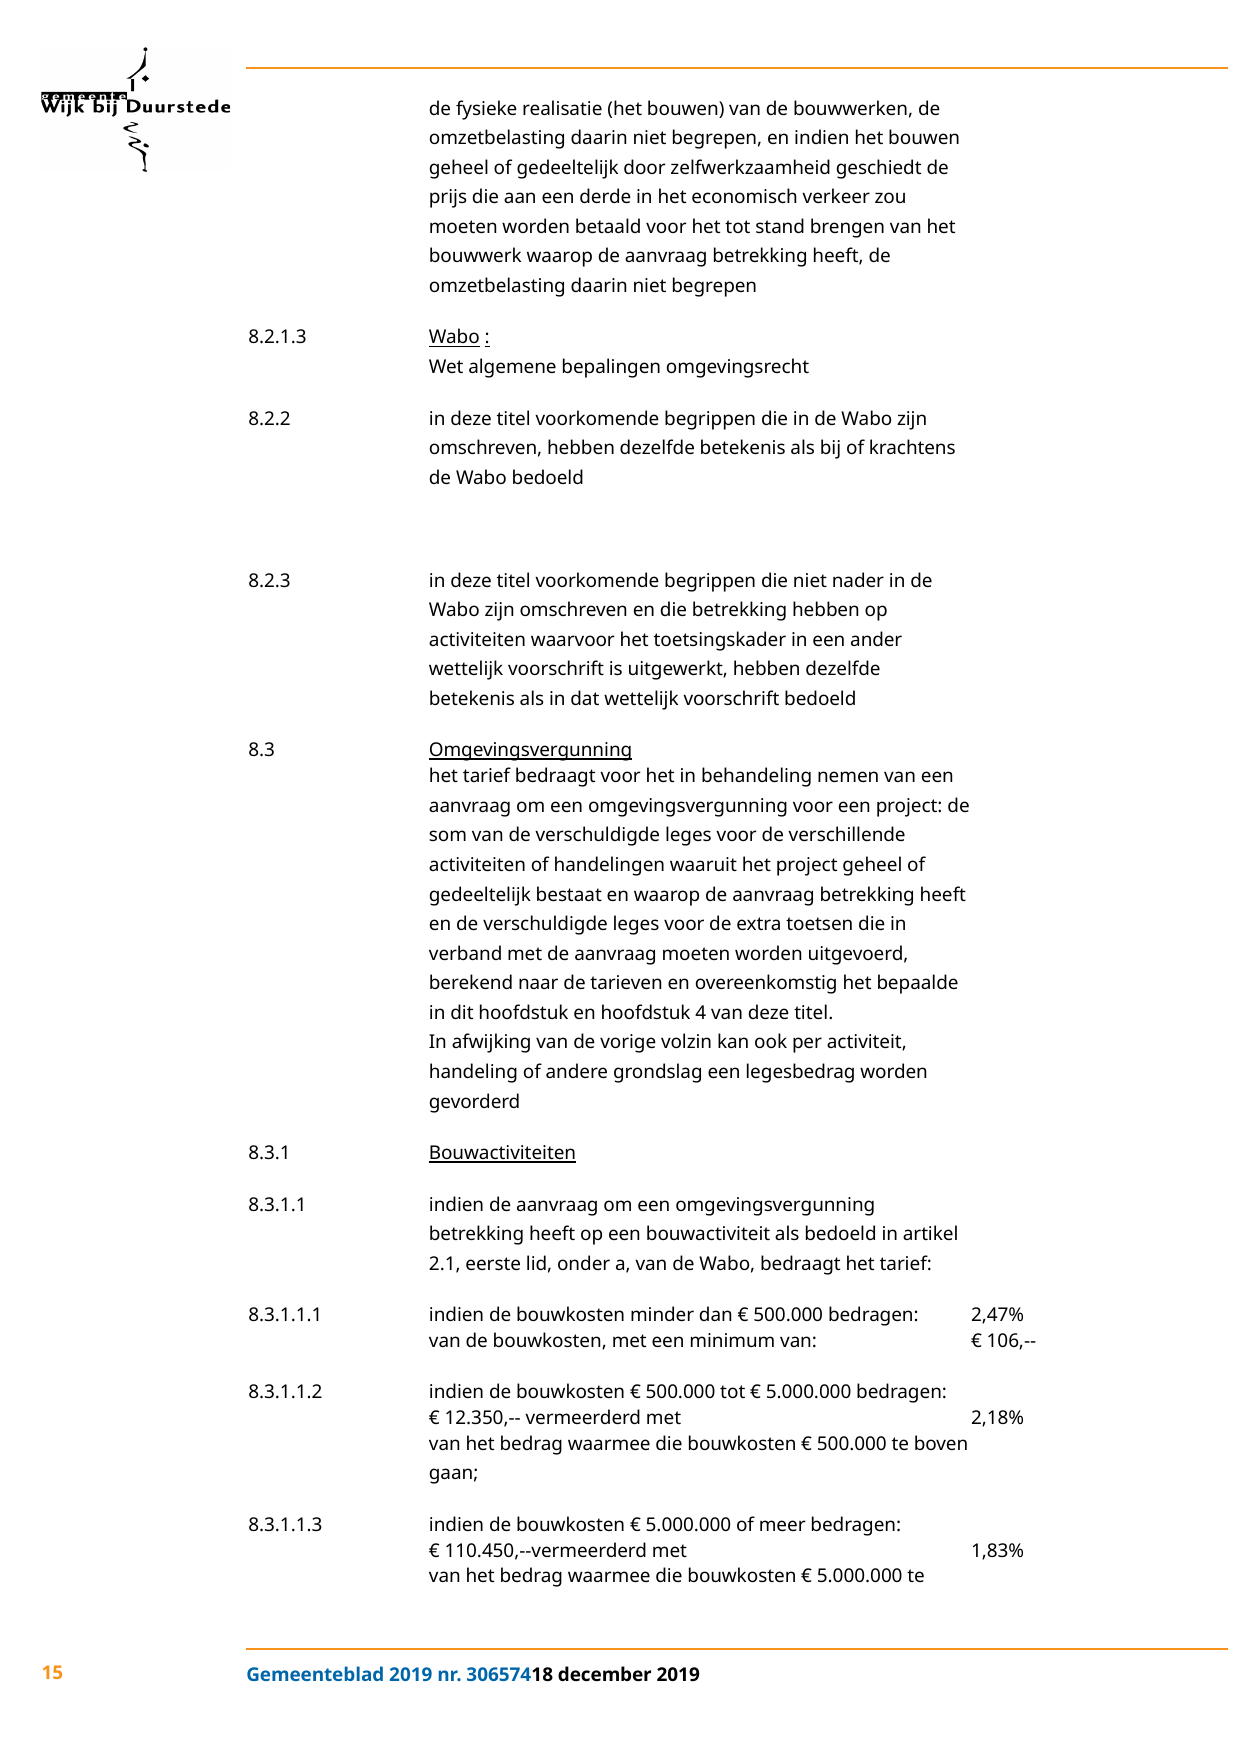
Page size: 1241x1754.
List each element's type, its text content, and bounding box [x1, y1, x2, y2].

table_cell van het bedrag waarmee die bouwkosten € 5.000.000 te [429, 1563, 971, 1588]
table_cell [248, 1404, 429, 1430]
table_cell [971, 711, 1152, 737]
table_cell [971, 324, 1152, 379]
table_cell [971, 1379, 1152, 1404]
table_cell 8.3.1.1 [248, 1191, 429, 1276]
table_cell indien de bouwkosten € 500.000 tot € 5.000.000 bedragen: [429, 1379, 971, 1404]
table_cell 8.2.2 [248, 405, 429, 490]
table_cell [971, 737, 1152, 762]
table_cell Omgevingsvergunning [429, 737, 971, 762]
table_cell [248, 379, 429, 405]
table_cell [971, 379, 1152, 405]
table_cell [248, 541, 429, 567]
table_cell [248, 1537, 429, 1562]
table_cell 8.3.1.1.2 [248, 1379, 429, 1404]
table_cell 2,18% [971, 1404, 1152, 1430]
table_cell Bouwactiviteiten [429, 1139, 971, 1165]
table_cell [248, 1165, 429, 1191]
table_cell [971, 1114, 1152, 1139]
table_cell [429, 711, 971, 737]
table_cell [248, 1276, 429, 1301]
table_cell [429, 541, 971, 567]
table_cell 8.2.1.3 [248, 324, 429, 379]
table_cell Wabo : Wet algemene bepalingen omgevingsrecht [429, 324, 971, 379]
table_cell de fysieke realisatie (het bouwen) van de bouwwerken, de omzetbelasting daarin niet begrepen, en indien het bouwen geheel of gedeeltelijk door zelfwerkzaamheid geschiedt de prijs die aan een derde in het economisch verkeer zou moeten worden betaald voor het tot stand brengen van het bouwwerk waarop de aanvraag betrekking heeft, de omzetbelasting daarin niet begrepen [429, 95, 971, 298]
table_cell [248, 1327, 429, 1353]
table_cell [248, 1563, 429, 1588]
table_cell [971, 1563, 1152, 1588]
table_cell € 106,-- [971, 1327, 1152, 1353]
table_cell indien de bouwkosten minder dan € 500.000 bedragen: [429, 1301, 971, 1327]
table_cell het tarief bedraagt voor het in behandeling nemen van een aanvraag om een omgevingsvergunning voor een project: de som van de verschuldigde leges voor de verschillende activiteiten of handelingen waaruit het project geheel of gedeeltelijk bestaat en waarop de aanvraag betrekking heeft en de verschuldigde leges voor de extra toetsen die in verband met de aanvraag moeten worden uitgevoerd, berekend naar de tarieven en overeenkomstig het bepaalde in dit hoofdstuk en hoofdstuk 4 van deze titel. In afwijking van de vorige volzin kan ook per activiteit, handeling of andere grondslag een legesbedrag worden gevorderd [429, 763, 971, 1113]
table_cell € 12.350,-- vermeerderd met [429, 1404, 971, 1430]
table_cell [971, 1485, 1152, 1511]
table_cell [971, 515, 1152, 541]
table_cell 2,47% [971, 1301, 1152, 1327]
table_cell [429, 1353, 971, 1378]
table_cell € 110.450,--vermeerderd met [429, 1537, 971, 1562]
table_cell 8.3.1.1.3 [248, 1511, 429, 1537]
picture [41, 47, 231, 172]
table_cell [429, 379, 971, 405]
table_cell [248, 1353, 429, 1378]
table_cell van de bouwkosten, met een minimum van: [429, 1327, 971, 1353]
table_cell indien de aanvraag om een omgevingsvergunning betrekking heeft op een bouwactiviteit als bedoeld in artikel 2.1, eerste lid, onder a, van de Wabo, bedraagt het tarief: [429, 1191, 971, 1276]
table_cell in deze titel voorkomende begrippen die niet nader in de Wabo zijn omschreven en die betrekking hebben op activiteiten waarvoor het toetsingskader in een ander wettelijk voorschrift is uitgewerkt, hebben dezelfde betekenis als in dat wettelijk voorschrift bedoeld [429, 567, 971, 711]
table_cell [248, 298, 429, 324]
table_cell [429, 1114, 971, 1139]
table_cell [971, 1430, 1152, 1485]
table_cell 8.3.1.1.1 [248, 1301, 429, 1327]
table_cell [248, 515, 429, 541]
table_cell [971, 1191, 1152, 1276]
table_cell [248, 1485, 429, 1511]
table_cell indien de bouwkosten € 5.000.000 of meer bedragen: [429, 1511, 971, 1537]
table_cell 8.3.1 [248, 1139, 429, 1165]
table_cell [248, 490, 429, 515]
table_cell [971, 1511, 1152, 1537]
table_cell [248, 711, 429, 737]
table_cell [971, 1353, 1152, 1378]
table_cell [429, 1276, 971, 1301]
table_cell [429, 298, 971, 324]
table_cell [248, 1114, 429, 1139]
table_cell 8.2.3 [248, 567, 429, 711]
table_cell [971, 567, 1152, 711]
table_cell [971, 405, 1152, 490]
table_cell 8.3 [248, 737, 429, 762]
table_cell [971, 1165, 1152, 1191]
table_cell [429, 1165, 971, 1191]
table_cell [429, 490, 971, 515]
table_cell in deze titel voorkomende begrippen die in de Wabo zijn omschreven, hebben dezelfde betekenis als bij of krachtens de Wabo bedoeld [429, 405, 971, 490]
table_cell [971, 298, 1152, 324]
table_cell [971, 1139, 1152, 1165]
table_cell [248, 763, 429, 1113]
table_cell [971, 490, 1152, 515]
table_cell [248, 95, 429, 298]
table_cell 1,83% [971, 1537, 1152, 1562]
table_cell [429, 1485, 971, 1511]
table_cell [971, 541, 1152, 567]
table_cell van het bedrag waarmee die bouwkosten € 500.000 te boven gaan; [429, 1430, 971, 1485]
table_cell [971, 1276, 1152, 1301]
table_cell [248, 1430, 429, 1485]
table_cell [429, 515, 971, 541]
table_cell [971, 763, 1152, 1113]
table_cell [971, 95, 1152, 298]
